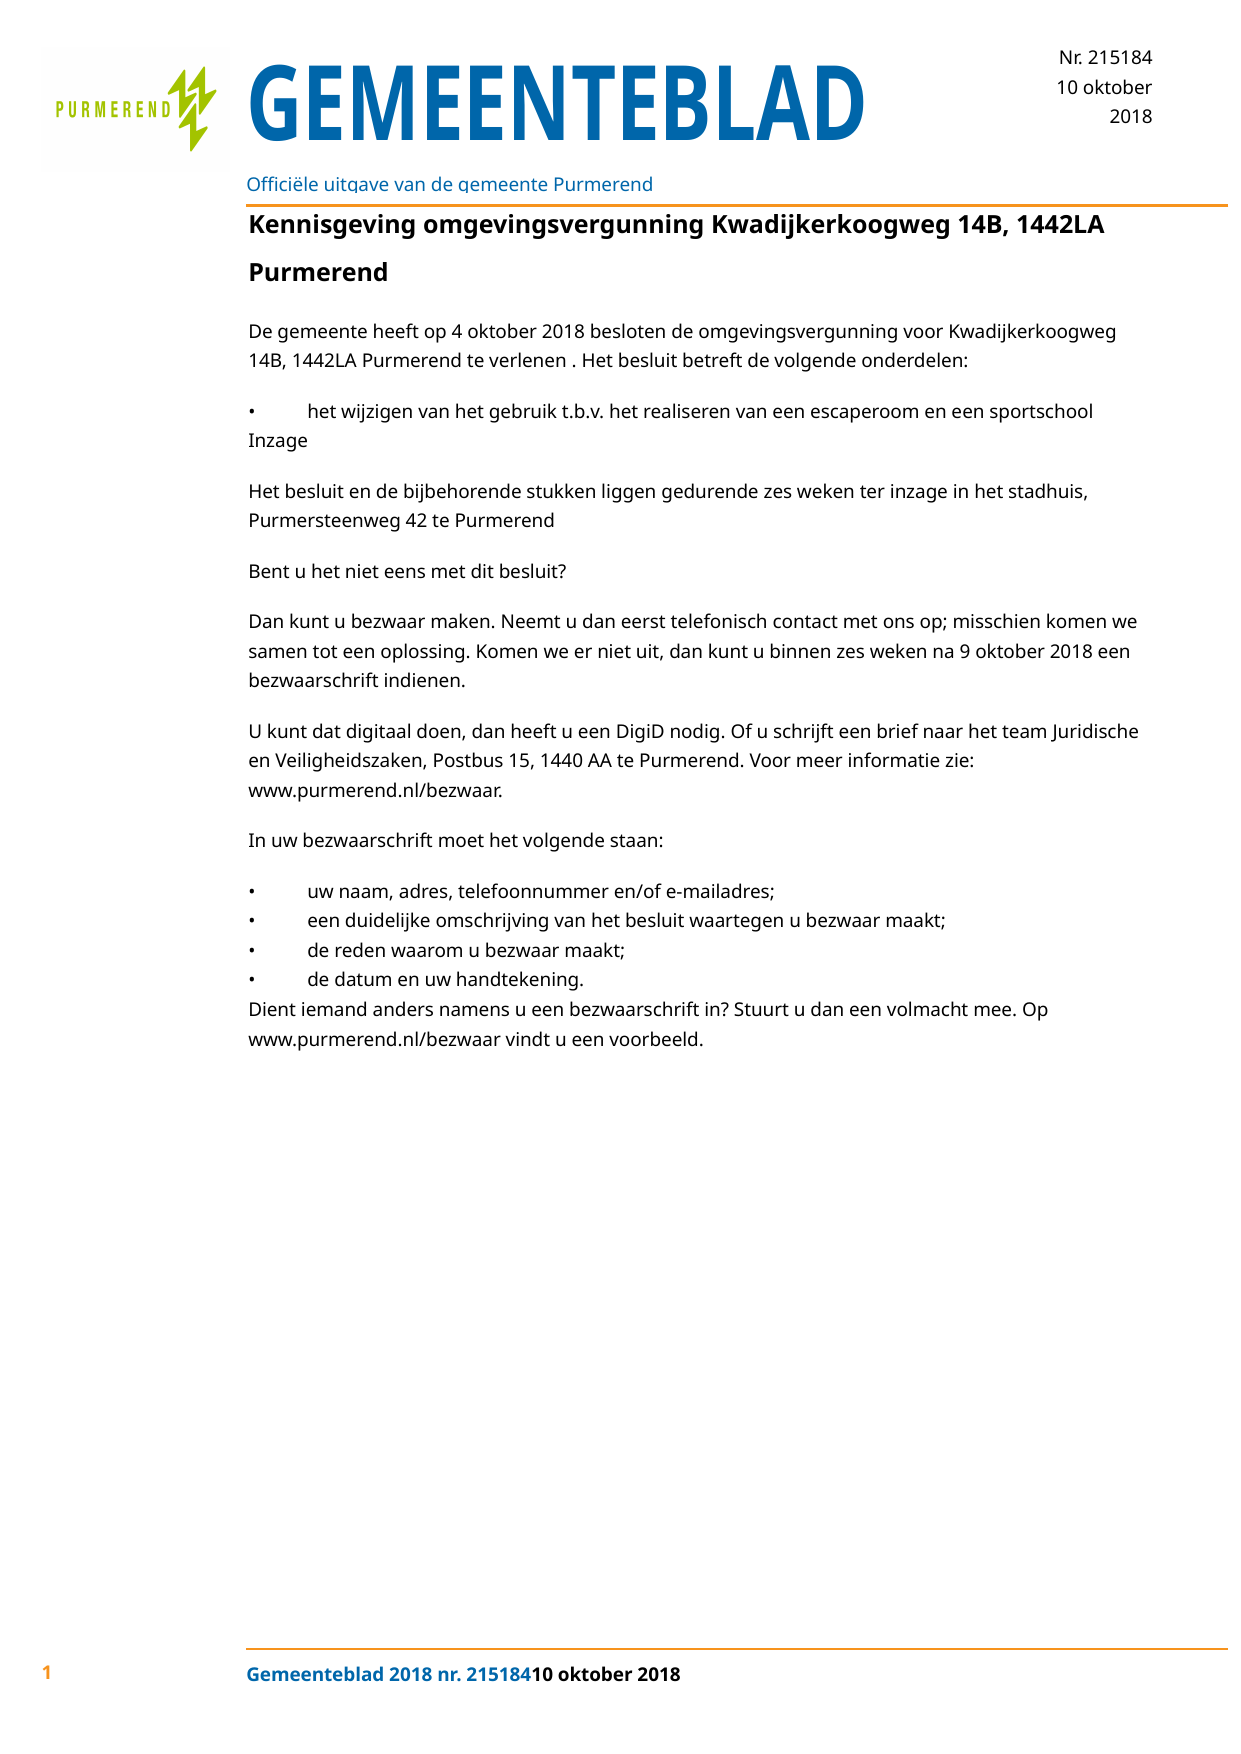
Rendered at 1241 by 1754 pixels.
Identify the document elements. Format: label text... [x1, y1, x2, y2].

list een duidelijke omschrijving van het besluit waartegen u bezwaar maakt; [248, 907, 1152, 933]
list de reden waarom u bezwaar maakt; [248, 937, 1152, 963]
picture [41, 47, 231, 172]
text Kennisgeving omgevingsvergunning Kwadijkerkoogweg 14B, 1442LA Purmerend [248, 207, 1152, 288]
text Dient iemand anders namens u een bezwaarschrift in? Stuurt u dan een volmacht mee. Op www.purmerend.nl/bezwaar vindt u een voorbeeld. [248, 996, 1152, 1052]
text U kunt dat digitaal doen, dan heeft u een DigiD nodig. Of u schrijft een brief naar het team Juridische en Veiligheidszaken, Postbus 15, 1440 AA te Purmerend. Voor meer informatie zie: www.purmerend.nl/bezwaar. [248, 718, 1152, 803]
text In uw bezwaarschrift moet het volgende staan: [248, 827, 1152, 853]
text Het besluit en de bijbehorende stukken liggen gedurende zes weken ter inzage in het stadhuis, Purmersteenweg 42 te Purmerend [248, 478, 1152, 533]
text De gemeente heeft op 4 oktober 2018 besloten de omgevingsvergunning voor Kwadijkerkoogweg 14B, 1442LA Purmerend te verlenen . Het besluit betreft de volgende onderdelen: [248, 318, 1152, 373]
text Bent u het niet eens met dit besluit? [248, 558, 1152, 584]
list uw naam, adres, telefoonnummer en/of e-mailadres; [248, 878, 1152, 904]
list het wijzigen van het gebruik t.b.v. het realiseren van een escaperoom en een sportschool [248, 398, 1152, 424]
text Dan kunt u bezwaar maken. Neemt u dan eerst telefonisch contact met ons op; misschien komen we samen tot een oplossing. Komen we er niet uit, dan kunt u binnen zes weken na 9 oktober 2018 een bezwaarschrift indienen. [248, 608, 1152, 693]
list de datum en uw handtekening. [248, 967, 1152, 992]
text Inzage [248, 427, 1152, 453]
